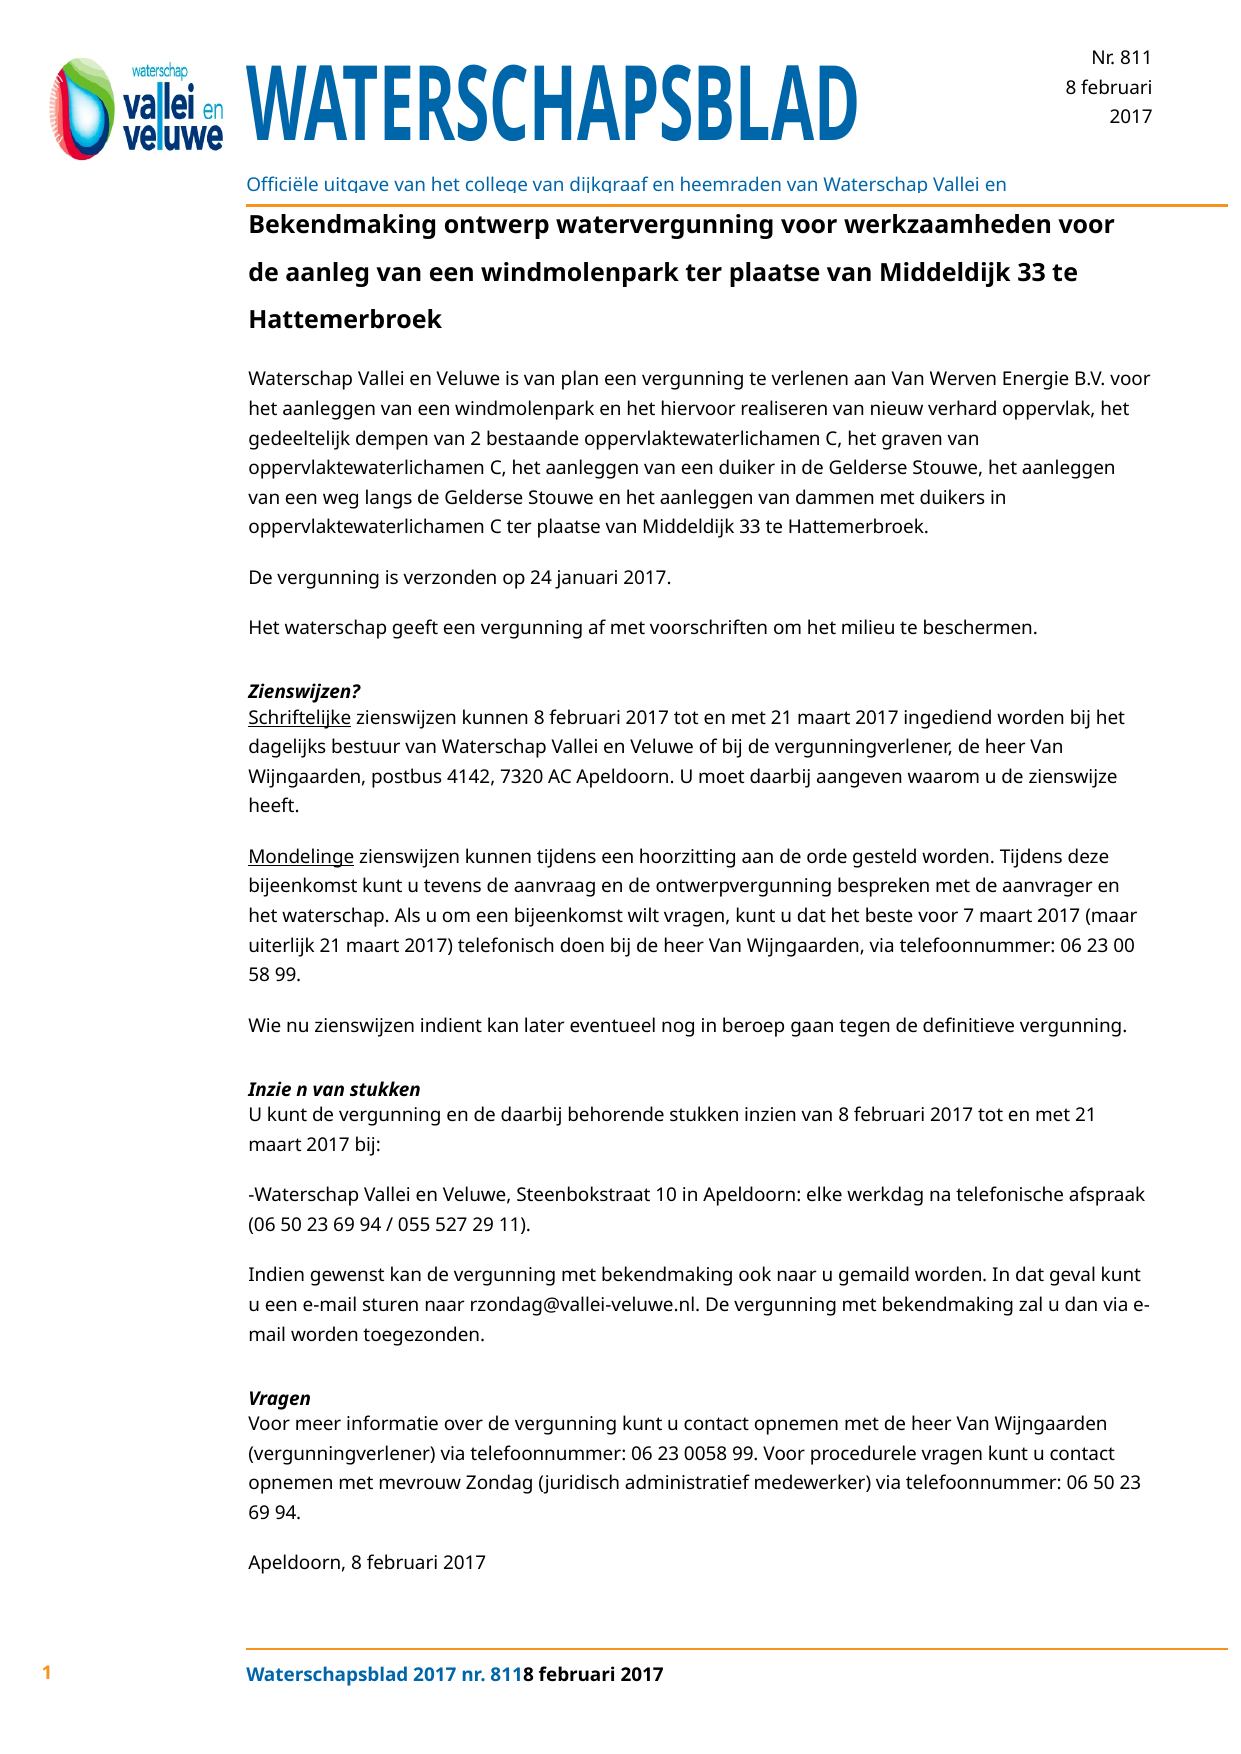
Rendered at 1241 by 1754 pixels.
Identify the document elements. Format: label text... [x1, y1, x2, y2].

text Indien gewenst kan de vergunning met bekendmaking ook naar u gemaild worden. In dat geval kunt u een e-mail sturen naar rzondag@vallei-veluwe.nl. De vergunning met bekendmaking zal u dan via e-mail worden toegezonden. [248, 1262, 1152, 1346]
text Waterschap Vallei en Veluwe is van plan een vergunning te verlenen aan Van Werven Energie B.V. voor het aanleggen van een windmolenpark en het hiervoor realiseren van nieuw verhard oppervlak, het gedeeltelijk dempen van 2 bestaande oppervlaktewaterlichamen C, het graven van oppervlaktewaterlichamen C, het aanleggen van een duiker in de Gelderse Stouwe, het aanleggen van een weg langs de Gelderse Stouwe en het aanleggen van dammen met duikers in oppervlaktewaterlichamen C ter plaatse van Middeldijk 33 te Hattemerbroek. [248, 366, 1152, 539]
text De vergunning is verzonden op 24 januari 2017. [248, 564, 1152, 589]
text Wie nu zienswijzen indient kan later eventueel nog in beroep gaan tegen de definitieve vergunning. [248, 1012, 1152, 1038]
text Zienswijzen? [248, 678, 1152, 704]
text Voor meer informatie over de vergunning kunt u contact opnemen met de heer Van Wijngaarden (vergunningverlener) via telefoonnummer: 06 23 0058 99. Voor procedurele vragen kunt u contact opnemen met mevrouw Zondag (juridisch administratief medewerker) via telefoonnummer: 06 50 23 69 94. [248, 1410, 1152, 1525]
text Apeldoorn, 8 februari 2017 [248, 1549, 1152, 1575]
text U kunt de vergunning en de daarbij behorende stukken inzien van 8 februari 2017 tot en met 21 maart 2017 bij: [248, 1102, 1152, 1157]
text Inzie n van stukken [248, 1076, 1152, 1102]
picture [41, 47, 231, 172]
text Bekendmaking ontwerp watervergunning voor werkzaamheden voor de aanleg van een windmolenpark ter plaatse van Middeldijk 33 te Hattemerbroek [248, 207, 1152, 336]
text Schriftelijke zienswijzen kunnen 8 februari 2017 tot en met 21 maart 2017 ingediend worden bij het dagelijks bestuur van Waterschap Vallei en Veluwe of bij de vergunningverlener, de heer Van Wijngaarden, postbus 4142, 7320 AC Apeldoorn. U moet daarbij aangeven waarom u de zienswijze heeft. [248, 704, 1152, 818]
text -Waterschap Vallei en Veluwe, Steenbokstraat 10 in Apeldoorn: elke werkdag na telefonische afspraak (06 50 23 69 94 / 055 527 29 11). [248, 1182, 1152, 1237]
text Vragen [248, 1385, 1152, 1410]
text Mondelinge zienswijzen kunnen tijdens een hoorzitting aan de orde gesteld worden. Tijdens deze bijeenkomst kunt u tevens de aanvraag en de ontwerpvergunning bespreken met de aanvrager en het waterschap. Als u om een bijeenkomst wilt vragen, kunt u dat het beste voor 7 maart 2017 (maar uiterlijk 21 maart 2017) telefonisch doen bij de heer Van Wijngaarden, via telefoonnummer: 06 23 00 58 99. [248, 843, 1152, 987]
text Het waterschap geeft een vergunning af met voorschriften om het milieu te beschermen. [248, 614, 1152, 640]
